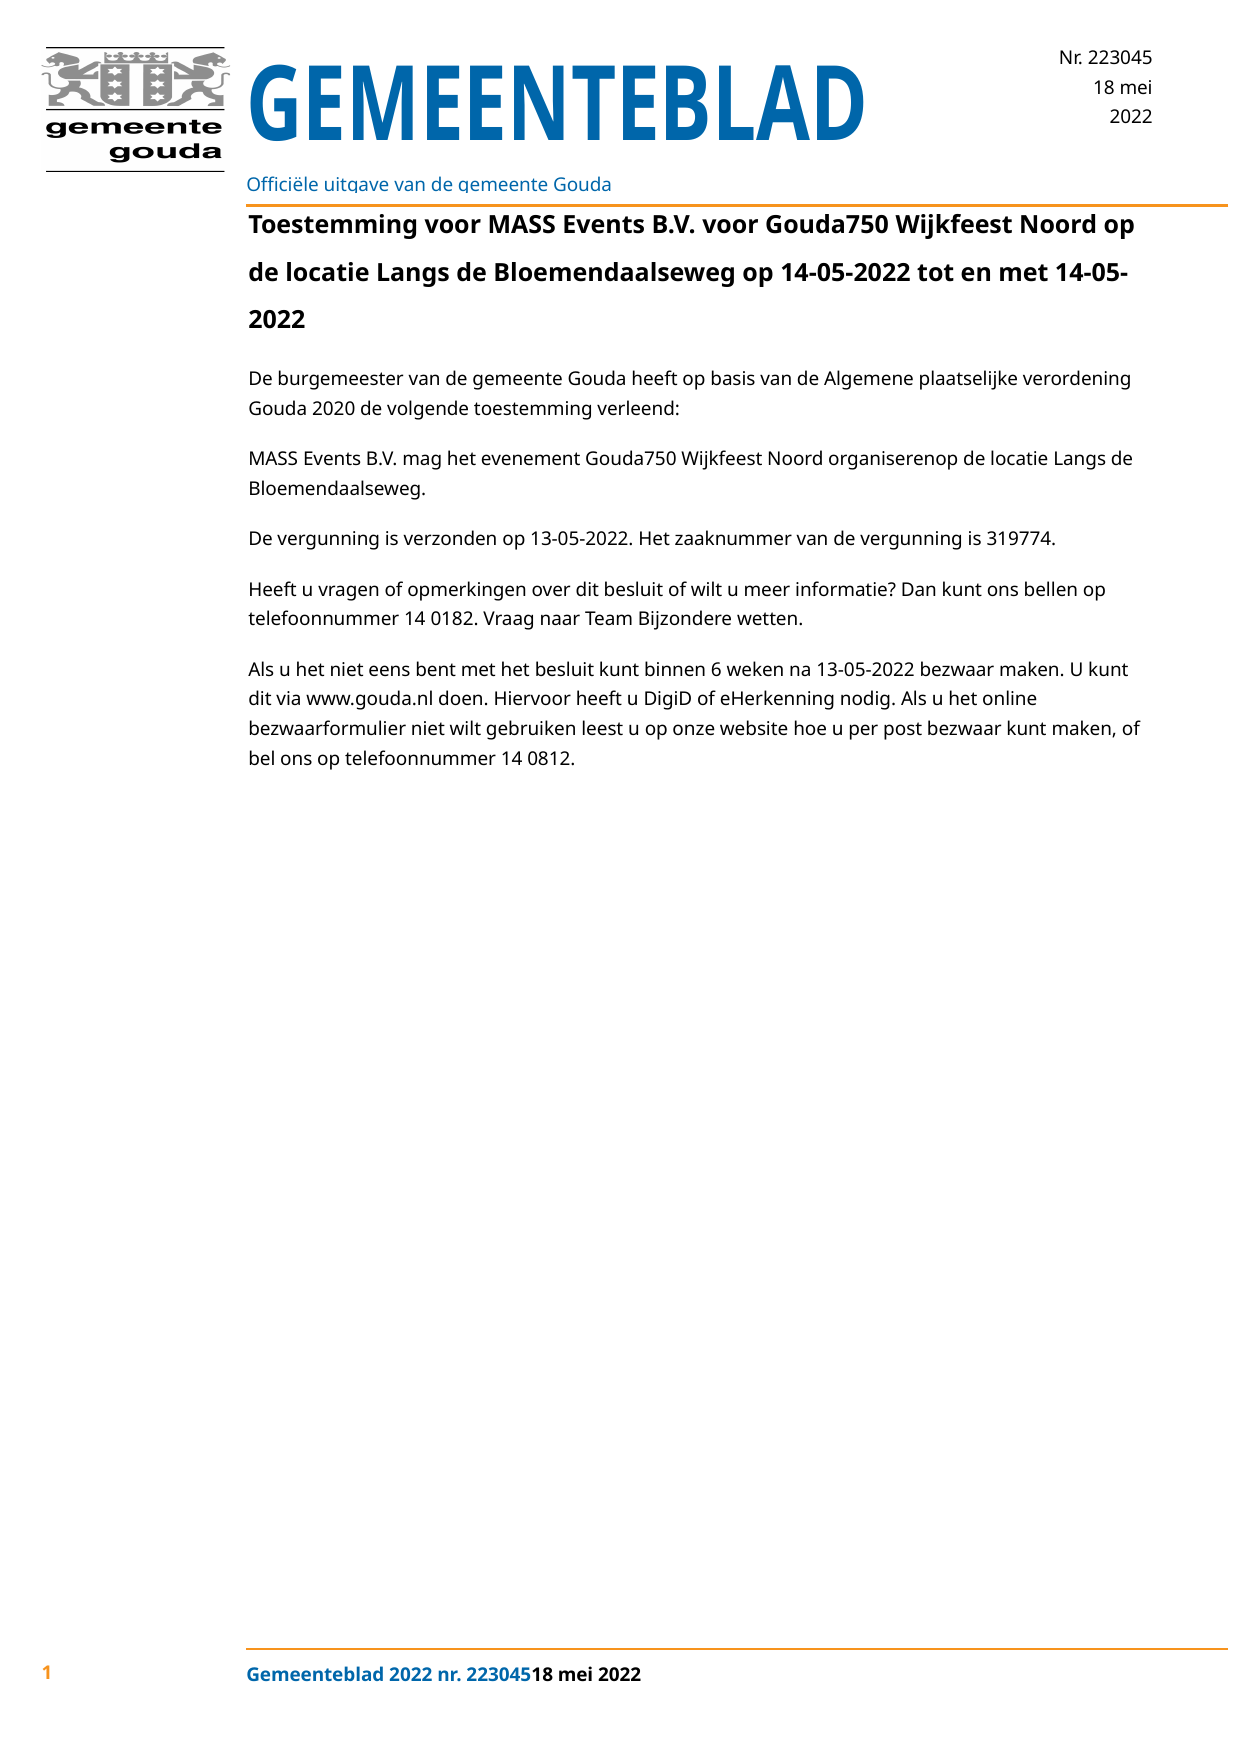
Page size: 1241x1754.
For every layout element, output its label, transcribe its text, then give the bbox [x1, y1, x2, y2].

picture [41, 47, 231, 172]
text MASS Events B.V. mag het evenement Gouda750 Wijkfeest Noord organiserenop de locatie Langs de Bloemendaalseweg. [248, 446, 1152, 501]
text Als u het niet eens bent met het besluit kunt binnen 6 weken na 13-05-2022 bezwaar maken. U kunt dit via www.gouda.nl doen. Hiervoor heeft u DigiD of eHerkenning nodig. Als u het online bezwaarformulier niet wilt gebruiken leest u op onze website hoe u per post bezwaar kunt maken, of bel ons op telefoonnummer 14 0812. [248, 656, 1152, 770]
text De vergunning is verzonden op 13-05-2022. Het zaaknummer van de vergunning is 319774. [248, 526, 1152, 551]
text Toestemming voor MASS Events B.V. voor Gouda750 Wijkfeest Noord op de locatie Langs de Bloemendaalseweg op 14-05-2022 tot en met 14-05-2022 [248, 207, 1152, 336]
text Heeft u vragen of opmerkingen over dit besluit of wilt u meer informatie? Dan kunt ons bellen op telefoonnummer 14 0182. Vraag naar Team Bijzondere wetten. [248, 576, 1152, 631]
text De burgemeester van de gemeente Gouda heeft op basis van de Algemene plaatselijke verordening Gouda 2020 de volgende toestemming verleend: [248, 366, 1152, 421]
